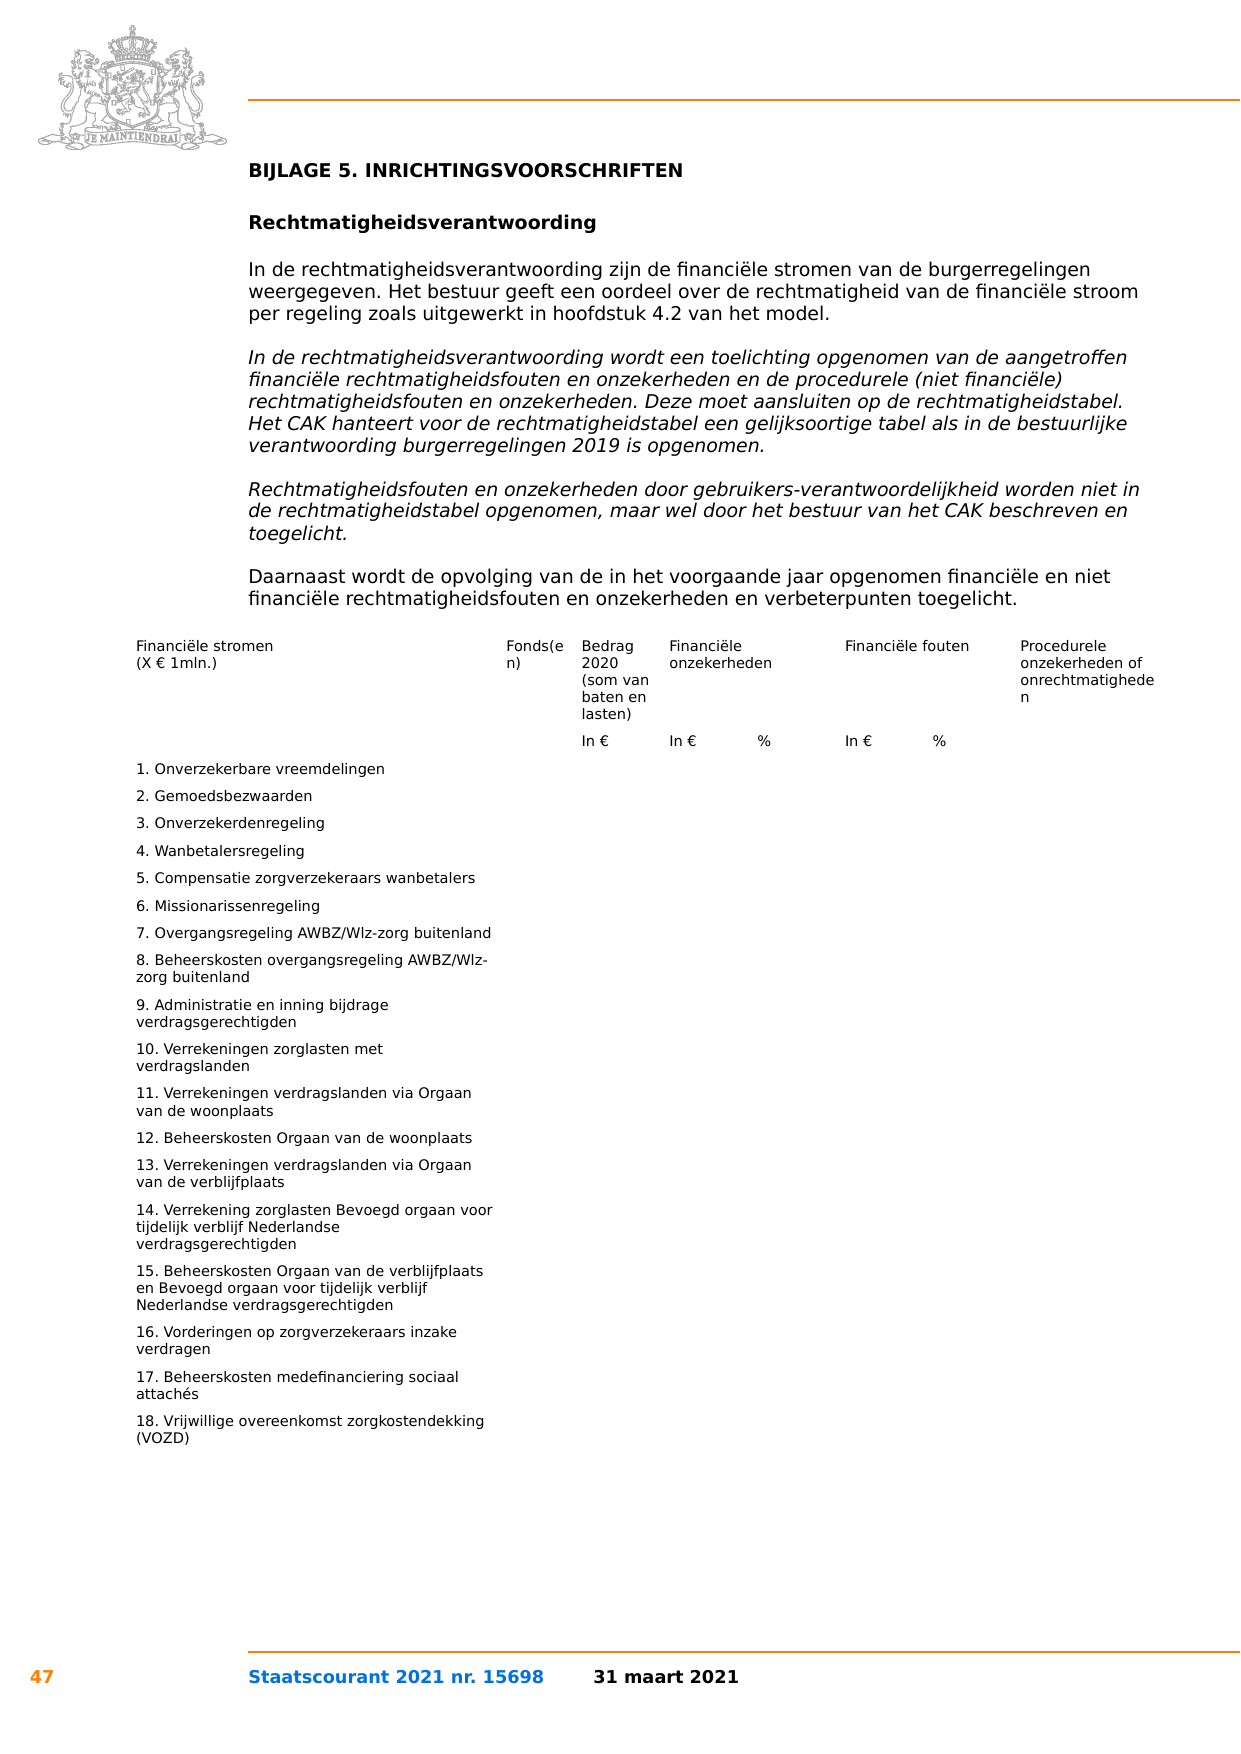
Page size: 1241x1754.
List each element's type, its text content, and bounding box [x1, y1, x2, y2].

text In de rechtmatigheidsverantwoording zijn de financiële stromen van de burgerregelingen weergegeven. Het bestuur geeft een oordeel over de rechtmatigheid van de financiële stroom per regeling zoals uitgewerkt in hoofdstuk 4.2 van het model. [248, 259, 1163, 325]
table_cell [927, 1081, 1014, 1124]
table_cell [664, 783, 751, 809]
table_cell 18. Vrijwillige overeenkomst zorgkostendekking (VOZD) [131, 1408, 500, 1452]
table_cell [501, 893, 575, 919]
table_cell [839, 783, 926, 809]
table_cell [839, 1320, 926, 1363]
table_cell [927, 992, 1014, 1035]
table_cell 2. Gemoedsbezwaarden [131, 783, 500, 809]
table_cell [1015, 838, 1163, 864]
table_cell [927, 1036, 1014, 1080]
table_cell [501, 783, 575, 809]
table_cell [576, 1320, 663, 1363]
table_cell [1015, 811, 1163, 837]
table_header Financiële fouten [839, 633, 1014, 727]
table_cell [839, 1258, 926, 1318]
table_cell [664, 992, 751, 1035]
table_cell [664, 756, 751, 782]
table_cell [576, 920, 663, 947]
table_cell [839, 865, 926, 892]
table_cell [839, 811, 926, 837]
table_cell [576, 1258, 663, 1318]
table_cell [1015, 865, 1163, 892]
table_cell [501, 992, 575, 1035]
table_cell [752, 1197, 838, 1257]
table_cell [1015, 1081, 1163, 1124]
table_cell [576, 948, 663, 991]
table_cell [1015, 1258, 1163, 1318]
table_cell [752, 893, 838, 919]
table_cell [752, 1320, 838, 1363]
table_header Fonds(en) [501, 633, 575, 727]
table_cell [927, 920, 1014, 947]
table_cell [664, 948, 751, 991]
table_cell [839, 920, 926, 947]
table_cell [664, 1036, 751, 1080]
table_cell [839, 992, 926, 1035]
table_cell [927, 1153, 1014, 1196]
table_cell [839, 1197, 926, 1257]
table_cell [839, 1364, 926, 1407]
table_cell [576, 1153, 663, 1196]
table_cell [927, 893, 1014, 919]
table_cell [1015, 1364, 1163, 1407]
table_cell 3. Onverzekerdenregeling [131, 811, 500, 837]
table_cell [752, 920, 838, 947]
table_header Financiële stromen (X € 1mln.) [131, 633, 500, 727]
table_cell [927, 811, 1014, 837]
table_cell [501, 920, 575, 947]
table_cell [576, 756, 663, 782]
table_cell [927, 1125, 1014, 1151]
table_cell 4. Wanbetalersregeling [131, 838, 500, 864]
table_cell [501, 729, 575, 755]
table_cell [576, 1197, 663, 1257]
table_cell In € [839, 729, 926, 755]
table_cell [664, 1408, 751, 1452]
table_cell 17. Beheerskosten medefinanciering sociaal attachés [131, 1364, 500, 1407]
table_cell [501, 756, 575, 782]
text Rechtmatigheidsfouten en onzekerheden door gebruikers-verantwoordelijkheid worden niet in de rechtmatigheidstabel opgenomen, maar wel door het bestuur van het CAK beschreven en toegelicht. [248, 478, 1163, 544]
table_cell [501, 1153, 575, 1196]
table_cell 16. Vorderingen op zorgverzekeraars inzake verdragen [131, 1320, 500, 1363]
table_cell [752, 756, 838, 782]
table_cell [664, 838, 751, 864]
table_cell [1015, 920, 1163, 947]
table_cell [839, 756, 926, 782]
table_cell [576, 992, 663, 1035]
table_cell [501, 1258, 575, 1318]
table_cell [927, 1320, 1014, 1363]
table_cell [752, 1408, 838, 1452]
table_cell [752, 1036, 838, 1080]
table_cell [576, 893, 663, 919]
table_cell [664, 1197, 751, 1257]
table_cell 9. Administratie en inning bijdrage verdragsgerechtigden [131, 992, 500, 1035]
table_cell [839, 838, 926, 864]
table_cell [927, 1408, 1014, 1452]
table_cell [927, 756, 1014, 782]
table_cell [664, 893, 751, 919]
table_cell [576, 811, 663, 837]
subtitle BIJLAGE 5. INRICHTINGSVOORSCHRIFTEN [248, 160, 1163, 182]
table_cell [664, 1258, 751, 1318]
table_cell [576, 838, 663, 864]
table_cell [501, 1320, 575, 1363]
table_cell 10. Verrekeningen zorglasten met verdragslanden [131, 1036, 500, 1080]
table_cell [664, 1364, 751, 1407]
table_cell [664, 811, 751, 837]
table_cell [501, 1081, 575, 1124]
table_cell [664, 1081, 751, 1124]
table_cell [927, 1364, 1014, 1407]
table_cell [501, 811, 575, 837]
table_cell [576, 1081, 663, 1124]
table_cell 13. Verrekeningen verdragslanden via Orgaan van de verblijfplaats [131, 1153, 500, 1196]
table_cell [752, 811, 838, 837]
table_cell [664, 1153, 751, 1196]
table_cell In € [664, 729, 751, 755]
table_cell [927, 1197, 1014, 1257]
table_cell [664, 1125, 751, 1151]
table_cell [752, 1125, 838, 1151]
table_cell [501, 1364, 575, 1407]
table_cell [576, 1125, 663, 1151]
table_cell [1015, 1036, 1163, 1080]
table_cell [664, 920, 751, 947]
table_cell [752, 838, 838, 864]
table_cell [752, 948, 838, 991]
table_cell [839, 1408, 926, 1452]
table_cell 8. Beheerskosten overgangsregeling AWBZ/Wlz-zorg buitenland [131, 948, 500, 991]
picture [38, 25, 227, 150]
table_cell [927, 783, 1014, 809]
table_cell [1015, 992, 1163, 1035]
table_cell [839, 893, 926, 919]
table_cell [501, 948, 575, 991]
table_cell [576, 783, 663, 809]
table_cell [839, 1125, 926, 1151]
table_cell [1015, 893, 1163, 919]
table_cell [839, 1081, 926, 1124]
table_cell In € [576, 729, 663, 755]
table_cell [501, 1197, 575, 1257]
table_cell 1. Onverzekerbare vreemdelingen [131, 756, 500, 782]
table_cell 14. Verrekening zorglasten Bevoegd orgaan voor tijdelijk verblijf Nederlandse verdragsgerechtigden [131, 1197, 500, 1257]
table_cell 7. Overgangsregeling AWBZ/Wlz-zorg buitenland [131, 920, 500, 947]
table_cell [839, 1153, 926, 1196]
table_cell [752, 1153, 838, 1196]
table_cell [1015, 783, 1163, 809]
table_cell [576, 1408, 663, 1452]
table_cell [1015, 1320, 1163, 1363]
table_cell [752, 1364, 838, 1407]
table_cell [1015, 1408, 1163, 1452]
table_header Financiële onzekerheden [664, 633, 838, 727]
table_cell % [927, 729, 1014, 755]
table_cell [927, 838, 1014, 864]
table_cell [1015, 756, 1163, 782]
table_cell [752, 1258, 838, 1318]
table_cell [839, 948, 926, 991]
table_cell [576, 865, 663, 892]
table_cell [501, 865, 575, 892]
table_cell [501, 1036, 575, 1080]
table_cell [1015, 1197, 1163, 1257]
table_cell [752, 1081, 838, 1124]
table_cell [664, 1320, 751, 1363]
table_cell [664, 865, 751, 892]
table_cell [927, 948, 1014, 991]
table_cell [927, 865, 1014, 892]
table_cell [752, 865, 838, 892]
table_cell [927, 1258, 1014, 1318]
table_cell 11. Verrekeningen verdragslanden via Orgaan van de woonplaats [131, 1081, 500, 1124]
table_cell 12. Beheerskosten Orgaan van de woonplaats [131, 1125, 500, 1151]
table_cell [752, 992, 838, 1035]
text In de rechtmatigheidsverantwoording wordt een toelichting opgenomen van de aangetroffen financiële rechtmatigheidsfouten en onzekerheden en de procedurele (niet financiële) rechtmatigheidsfouten en onzekerheden. Deze moet aansluiten op de rechtmatigheidstabel. Het CAK hanteert voor de rechtmatigheidstabel een gelijksoortige tabel als in de bestuurlijke verantwoording burgerregelingen 2019 is opgenomen. [248, 347, 1163, 457]
table_cell [1015, 729, 1163, 755]
table_cell [1015, 948, 1163, 991]
table_cell [501, 1408, 575, 1452]
table_cell [576, 1364, 663, 1407]
table_cell [501, 1125, 575, 1151]
table_cell [501, 838, 575, 864]
table_cell [752, 783, 838, 809]
table_cell % [752, 729, 838, 755]
subtitle Rechtmatigheidsverantwoording [248, 212, 1163, 234]
table_cell [1015, 1153, 1163, 1196]
table_cell [576, 1036, 663, 1080]
table_cell 5. Compensatie zorgverzekeraars wanbetalers [131, 865, 500, 892]
table_header Procedurele onzekerheden of onrechtmatigheden [1015, 633, 1163, 727]
table_cell 15. Beheerskosten Orgaan van de verblijfplaats en Bevoegd orgaan voor tijdelijk verblijf Nederlandse verdragsgerechtigden [131, 1258, 500, 1318]
table_header Bedrag 2020 (som van baten en lasten) [576, 633, 663, 727]
table_cell [839, 1036, 926, 1080]
table_cell [131, 729, 500, 755]
table_cell [1015, 1125, 1163, 1151]
text Daarnaast wordt de opvolging van de in het voorgaande jaar opgenomen financiële en niet financiële rechtmatigheidsfouten en onzekerheden en verbeterpunten toegelicht. [248, 566, 1163, 610]
table_cell 6. Missionarissenregeling [131, 893, 500, 919]
